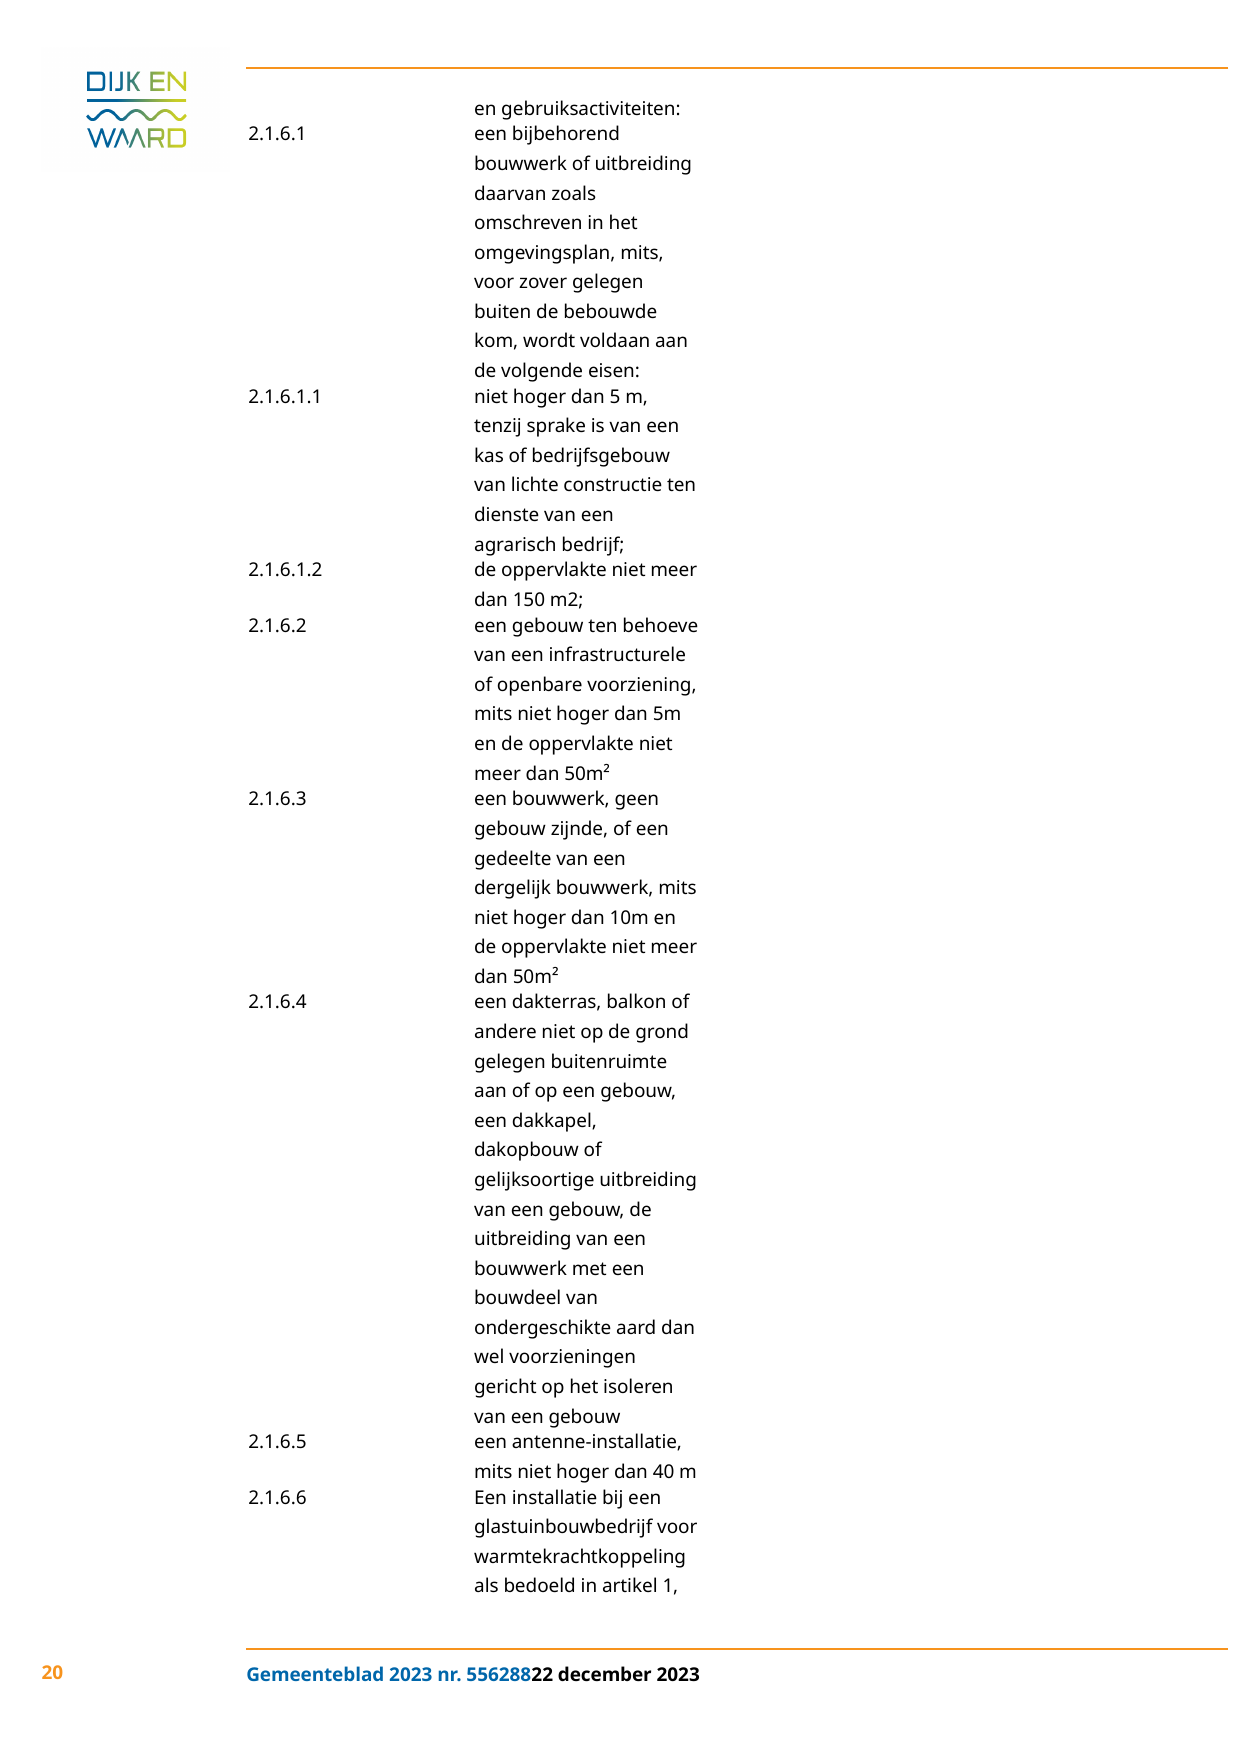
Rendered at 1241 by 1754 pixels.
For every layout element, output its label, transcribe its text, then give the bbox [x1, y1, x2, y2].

table_cell [926, 1429, 1152, 1484]
table_cell [700, 1429, 926, 1484]
table_cell een bijbehorend bouwwerk of uitbreiding daarvan zoals omschreven in het omgevingsplan, mits, voor zover gelegen buiten de bebouwde kom, wordt voldaan aan de volgende eisen: [474, 121, 700, 383]
table_cell [700, 557, 926, 612]
table_cell Een installatie bij een glastuinbouwbedrijf voor warmtekrachtkoppeling als bedoeld in artikel 1, [474, 1484, 700, 1598]
table_cell en gebruiksactiviteiten: [474, 95, 700, 121]
table_cell [926, 612, 1152, 786]
table_cell [926, 557, 1152, 612]
table_cell [700, 95, 926, 121]
table_cell 2.1.6.2 [248, 612, 474, 786]
picture [41, 47, 231, 172]
table_cell een gebouw ten behoeve van een infrastructurele of openbare voorziening, mits niet hoger dan 5m en de oppervlakte niet meer dan 50m² [474, 612, 700, 786]
table_cell 2.1.6.4 [248, 989, 474, 1429]
table_cell [926, 383, 1152, 557]
table_cell [700, 121, 926, 383]
table_cell [700, 989, 926, 1429]
table_cell een bouwwerk, geen gebouw zijnde, of een gedeelte van een dergelijk bouwwerk, mits niet hoger dan 10m en de oppervlakte niet meer dan 50m² [474, 786, 700, 989]
table_cell 2.1.6.5 [248, 1429, 474, 1484]
table_cell [700, 786, 926, 989]
table_cell [926, 786, 1152, 989]
table_cell [700, 612, 926, 786]
table_cell [926, 989, 1152, 1429]
table_cell 2.1.6.1.2 [248, 557, 474, 612]
table_cell [926, 1484, 1152, 1598]
table_cell [926, 95, 1152, 121]
table_cell [700, 383, 926, 557]
table_cell 2.1.6.1.1 [248, 383, 474, 557]
table_cell [700, 1484, 926, 1598]
table_cell [926, 121, 1152, 383]
table_cell een dakterras, balkon of andere niet op de grond gelegen buitenruimte aan of op een gebouw, een dakkapel, dakopbouw of gelijksoortige uitbreiding van een gebouw, de uitbreiding van een bouwwerk met een bouwdeel van ondergeschikte aard dan wel voorzieningen gericht op het isoleren van een gebouw [474, 989, 700, 1429]
table_cell de oppervlakte niet meer dan 150 m2; [474, 557, 700, 612]
table_cell 2.1.6.6 [248, 1484, 474, 1598]
table_cell een antenne-installatie, mits niet hoger dan 40 m [474, 1429, 700, 1484]
table_cell niet hoger dan 5 m, tenzij sprake is van een kas of bedrijfsgebouw van lichte constructie ten dienste van een agrarisch bedrijf; [474, 383, 700, 557]
table_cell [248, 95, 474, 121]
table_cell 2.1.6.1 [248, 121, 474, 383]
table_cell 2.1.6.3 [248, 786, 474, 989]
